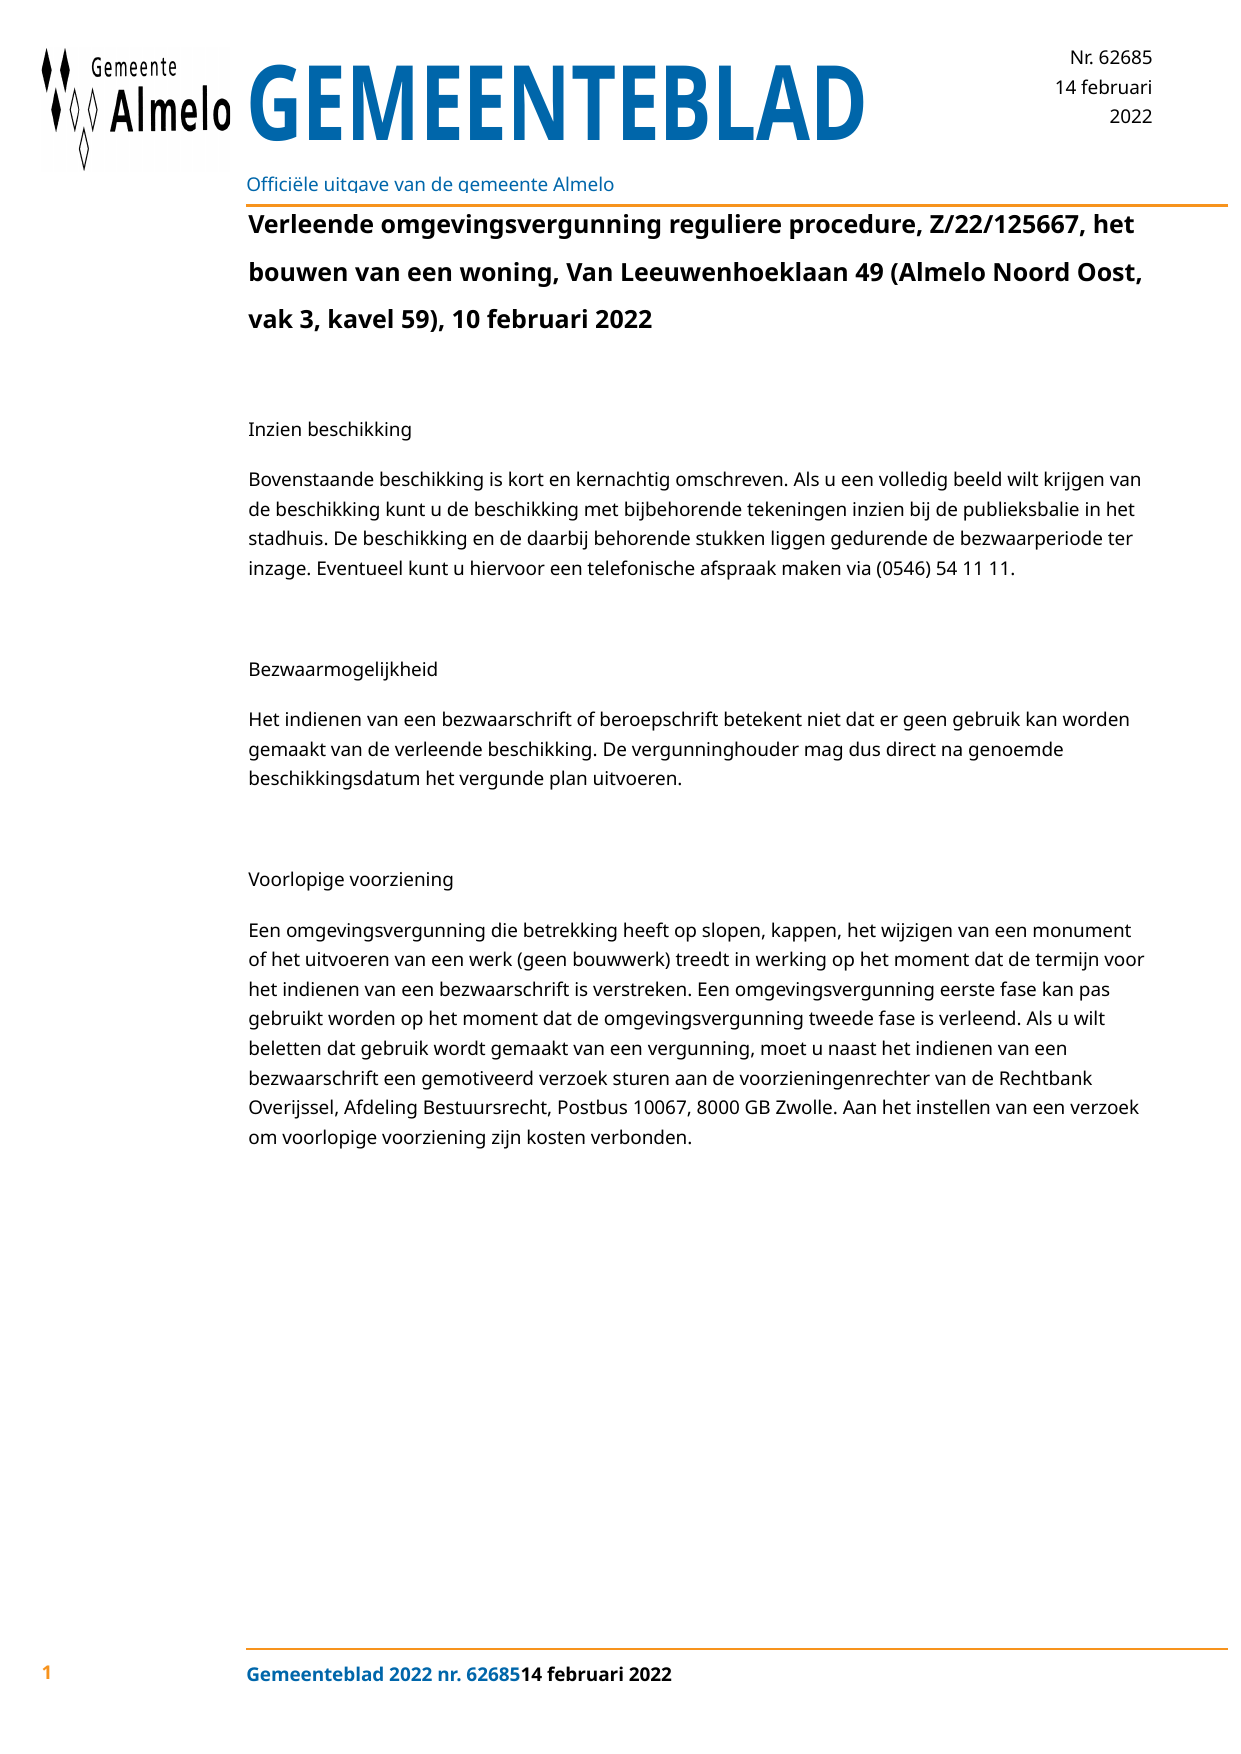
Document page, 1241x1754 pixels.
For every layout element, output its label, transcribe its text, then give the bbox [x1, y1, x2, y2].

picture [41, 47, 231, 172]
text Bezwaarmogelijkheid [248, 656, 1152, 682]
text Verleende omgevingsvergunning reguliere procedure, Z/22/125667, het bouwen van een woning, Van Leeuwenhoeklaan 49 (Almelo Noord Oost, vak 3, kavel 59), 10 februari 2022 [248, 207, 1152, 336]
text Het indienen van een bezwaarschrift of beroepschrift betekent niet dat er geen gebruik kan worden gemaakt van de verleende beschikking. De vergunninghouder mag dus direct na genoemde beschikkingsdatum het vergunde plan uitvoeren. [248, 706, 1152, 791]
text Voorlopige voorziening [248, 866, 1152, 892]
text Een omgevingsvergunning die betrekking heeft op slopen, kappen, het wijzigen van een monument of het uitvoeren van een werk (geen bouwwerk) treedt in werking op het moment dat de termijn voor het indienen van een bezwaarschrift is verstreken. Een omgevingsvergunning eerste fase kan pas gebruikt worden op het moment dat de omgevingsvergunning tweede fase is verleend. Als u wilt beletten dat gebruik wordt gemaakt van een vergunning, moet u naast het indienen van een bezwaarschrift een gemotiveerd verzoek sturen aan de voorzieningenrechter van de Rechtbank Overijssel, Afdeling Bestuursrecht, Postbus 10067, 8000 GB Zwolle. Aan het instellen van een verzoek om voorlopige voorziening zijn kosten verbonden. [248, 917, 1152, 1149]
text Bovenstaande beschikking is kort en kernachtig omschreven. Als u een volledig beeld wilt krijgen van de beschikking kunt u de beschikking met bijbehorende tekeningen inzien bij de publieksbalie in het stadhuis. De beschikking en de daarbij behorende stukken liggen gedurende de bezwaarperiode ter inzage. Eventueel kunt u hiervoor een telefonische afspraak maken via (0546) 54 11 11. [248, 466, 1152, 581]
text Inzien beschikking [248, 416, 1152, 442]
